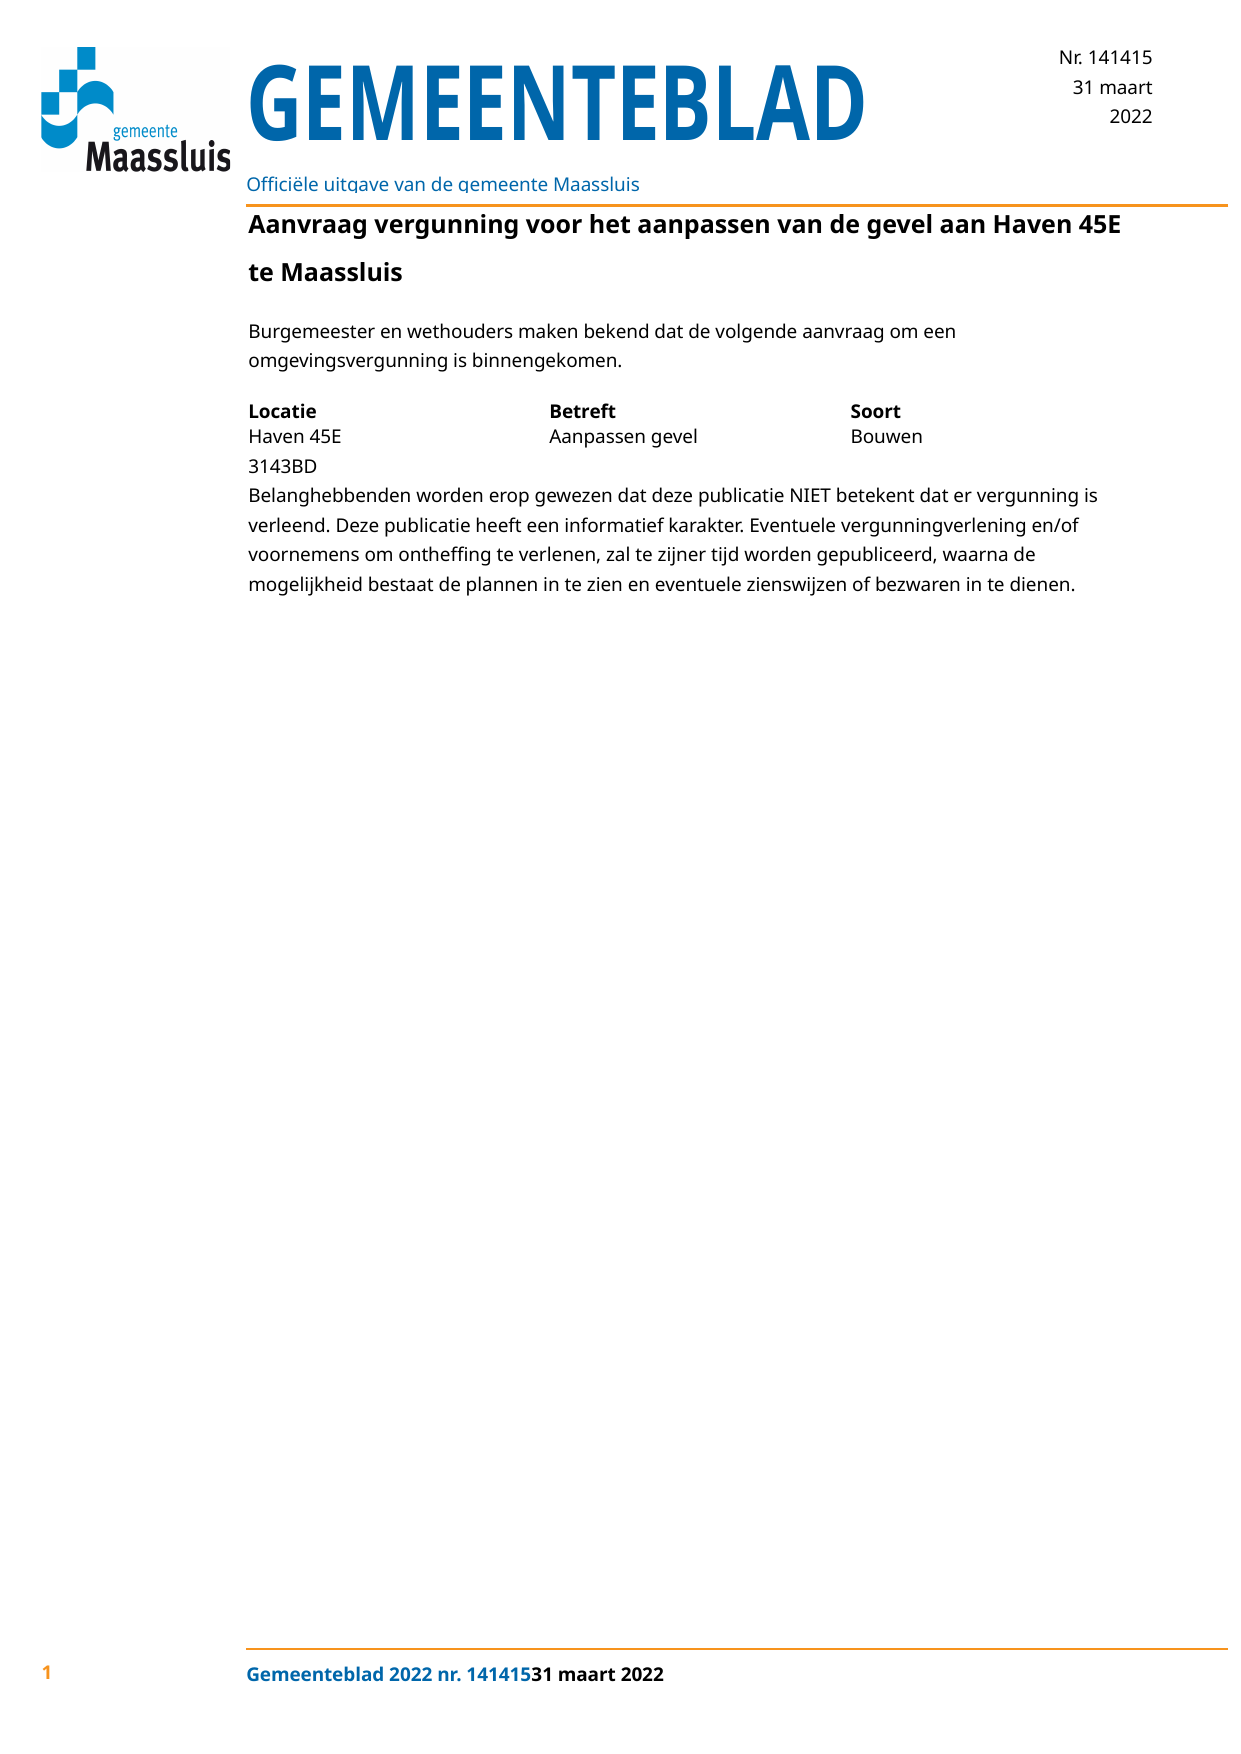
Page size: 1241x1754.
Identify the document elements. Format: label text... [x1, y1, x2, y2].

table_cell Haven 45E 3143BD [248, 424, 549, 479]
text Burgemeester en wethouders maken bekend dat de volgende aanvraag om een omgevingsvergunning is binnengekomen. [248, 318, 1152, 373]
picture [41, 47, 231, 172]
text Belanghebbenden worden erop gewezen dat deze publicatie NIET betekent dat er vergunning is verleend. Deze publicatie heeft een informatief karakter. Eventuele vergunningverlening en/of voornemens om ontheffing te verlenen, zal te zijner tijd worden gepubliceerd, waarna de mogelijkheid bestaat de plannen in te zien en eventuele zienswijzen of bezwaren in te dienen. [248, 482, 1152, 597]
table_header Locatie [248, 398, 549, 424]
table_header Betreft [549, 398, 850, 424]
table_header Soort [850, 398, 1152, 424]
table_cell Bouwen [850, 424, 1152, 479]
table_cell Aanpassen gevel [549, 424, 850, 479]
picture [41, 47, 77, 92]
text Aanvraag vergunning voor het aanpassen van de gevel aan Haven 45E te Maassluis [248, 207, 1152, 288]
